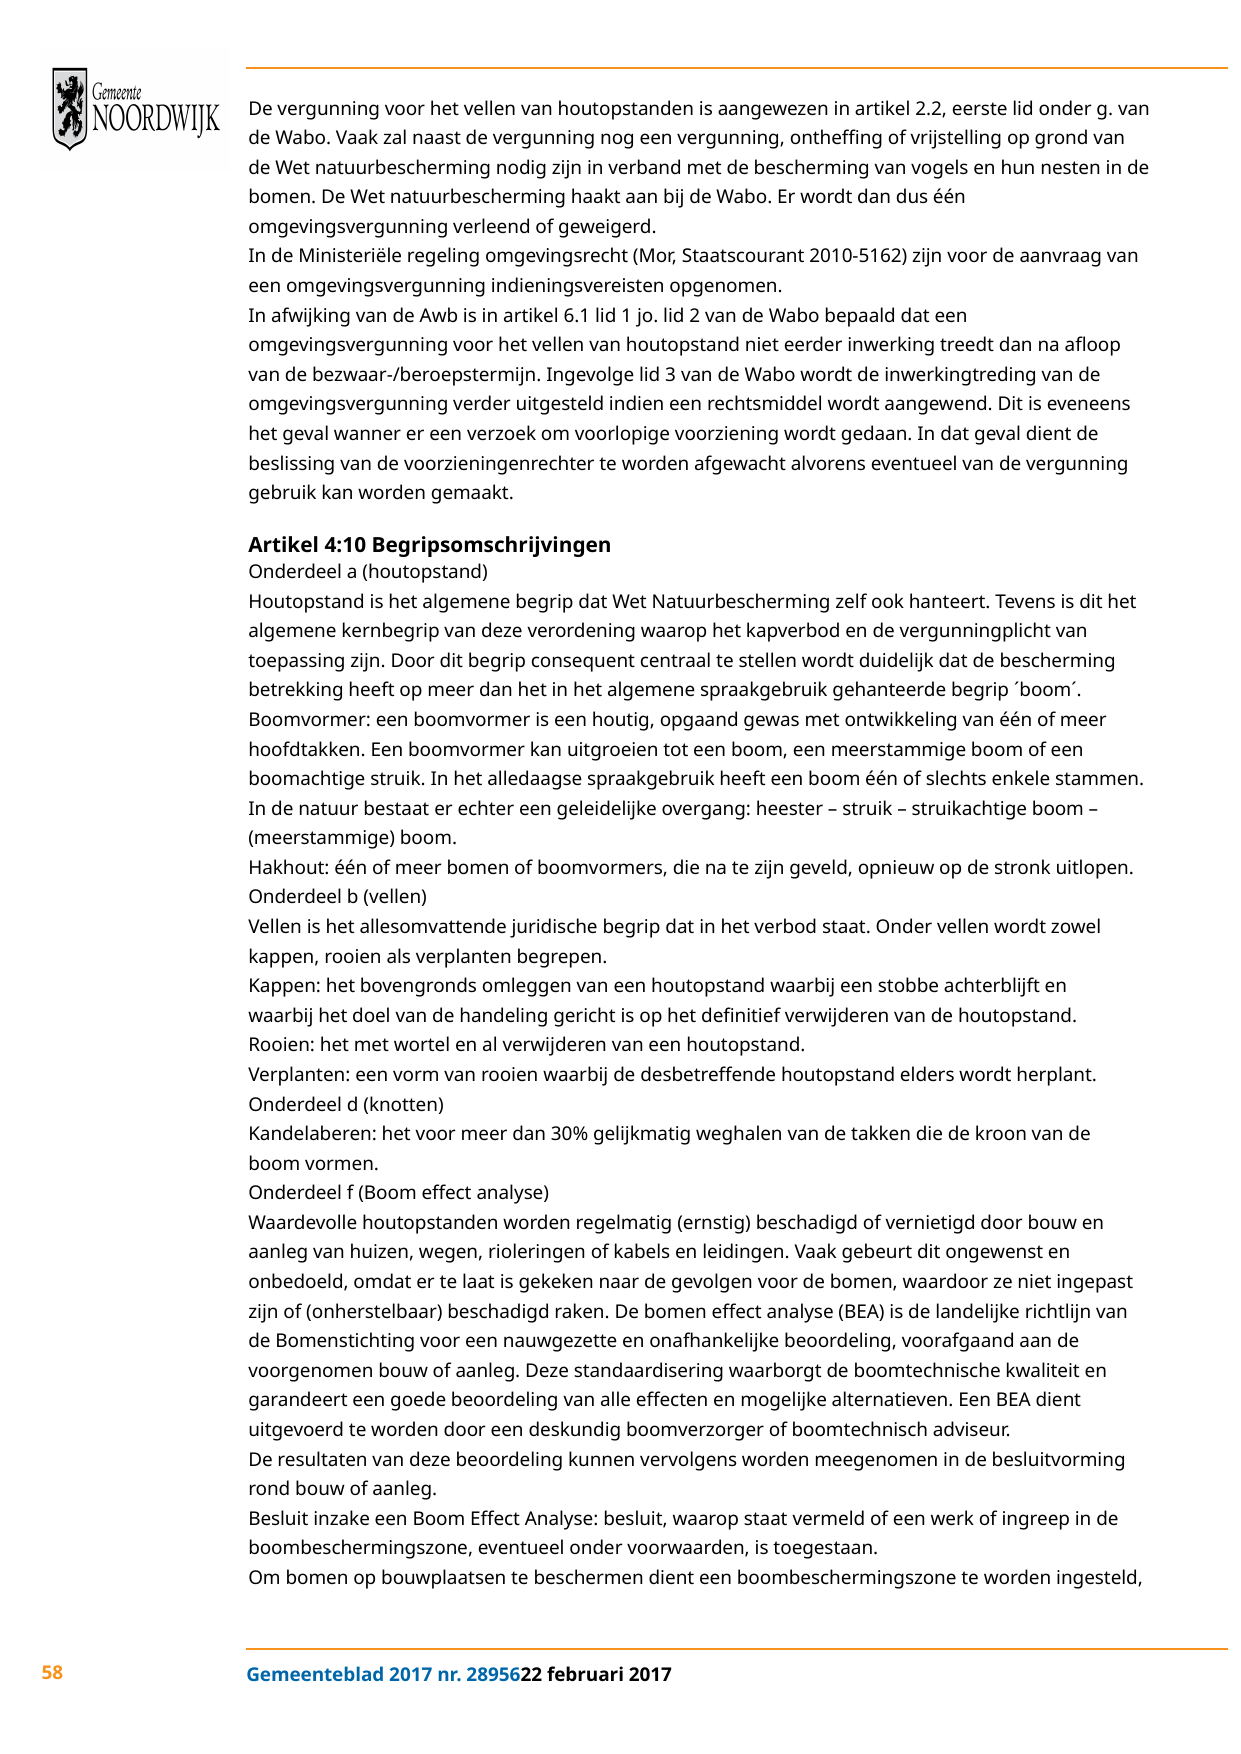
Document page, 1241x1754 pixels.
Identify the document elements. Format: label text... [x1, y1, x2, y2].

text Besluit inzake een Boom Effect Analyse: besluit, waarop staat vermeld of een werk of ingreep in de boombeschermingszone, eventueel onder voorwaarden, is toegestaan. [248, 1505, 1152, 1560]
picture [41, 47, 231, 172]
text De resultaten van deze beoordeling kunnen vervolgens worden meegenomen in de besluitvorming rond bouw of aanleg. [248, 1446, 1152, 1501]
text Onderdeel f (Boom effect analyse) [248, 1179, 1152, 1205]
text boom vormen. [248, 1150, 1152, 1176]
text Onderdeel d (knotten) [248, 1091, 1152, 1116]
text waarbij het doel van de handeling gericht is op het definitief verwijderen van de houtopstand. [248, 1002, 1152, 1028]
text Rooien: het met wortel en al verwijderen van een houtopstand. [248, 1032, 1152, 1057]
text Verplanten: een vorm van rooien waarbij de desbetreffende houtopstand elders wordt herplant. [248, 1061, 1152, 1087]
text Onderdeel a (houtopstand) [248, 558, 1152, 584]
text Houtopstand is het algemene begrip dat Wet Natuurbescherming zelf ook hanteert. Tevens is dit het algemene kernbegrip van deze verordening waarop het kapverbod en de vergunningplicht van toepassing zijn. Door dit begrip consequent centraal te stellen wordt duidelijk dat de bescherming betrekking heeft op meer dan het in het algemene spraakgebruik gehanteerde begrip ´boom´. [248, 588, 1152, 702]
text Kappen: het bovengronds omleggen van een houtopstand waarbij een stobbe achterblijft en [248, 972, 1152, 998]
text In afwijking van de Awb is in artikel 6.1 lid 1 jo. lid 2 van de Wabo bepaald dat een omgevingsvergunning voor het vellen van houtopstand niet eerder inwerking treedt dan na afloop van de bezwaar-/beroepstermijn. Ingevolge lid 3 van de Wabo wordt de inwerkingtreding van de omgevingsvergunning verder uitgesteld indien een rechtsmiddel wordt aangewend. Dit is eveneens het geval wanner er een verzoek om voorlopige voorziening wordt gedaan. In dat geval dient de beslissing van de voorzieningenrechter te worden afgewacht alvorens eventueel van de vergunning gebruik kan worden gemaakt. [248, 302, 1152, 505]
text Hakhout: één of meer bomen of boomvormers, die na te zijn geveld, opnieuw op de stronk uitlopen. [248, 854, 1152, 880]
text Kandelaberen: het voor meer dan 30% gelijkmatig weghalen van de takken die de kroon van de [248, 1120, 1152, 1146]
text Waardevolle houtopstanden worden regelmatig (ernstig) beschadigd of vernietigd door bouw en aanleg van huizen, wegen, rioleringen of kabels en leidingen. Vaak gebeurt dit ongewenst en onbedoeld, omdat er te laat is gekeken naar de gevolgen voor de bomen, waardoor ze niet ingepast zijn of (onherstelbaar) beschadigd raken. De bomen effect analyse (BEA) is de landelijke richtlijn van de Bomenstichting voor een nauwgezette en onafhankelijke beoordeling, voorafgaand aan de voorgenomen bouw of aanleg. Deze standaardisering waarborgt de boomtechnische kwaliteit en garandeert een goede beoordeling van alle effecten en mogelijke alternatieven. Een BEA dient uitgevoerd te worden door een deskundig boomverzorger of boomtechnisch adviseur. [248, 1209, 1152, 1442]
text In de Ministeriële regeling omgevingsrecht (Mor, Staatscourant 2010-5162) zijn voor de aanvraag van een omgevingsvergunning indieningsvereisten opgenomen. [248, 243, 1152, 298]
text Om bomen op bouwplaatsen te beschermen dient een boombeschermingszone te worden ingesteld, [248, 1564, 1152, 1590]
text De vergunning voor het vellen van houtopstanden is aangewezen in artikel 2.2, eerste lid onder g. van de Wabo. Vaak zal naast de vergunning nog een vergunning, ontheffing of vrijstelling op grond van de Wet natuurbescherming nodig zijn in verband met de bescherming van vogels en hun nesten in de bomen. De Wet natuurbescherming haakt aan bij de Wabo. Er wordt dan dus één omgevingsvergunning verleend of geweigerd. [248, 95, 1152, 239]
text Onderdeel b (vellen) [248, 884, 1152, 909]
text Boomvormer: een boomvormer is een houtig, opgaand gewas met ontwikkeling van één of meer hoofdtakken. Een boomvormer kan uitgroeien tot een boom, een meerstammige boom of een boomachtige struik. In het alledaagse spraakgebruik heeft een boom één of slechts enkele stammen. In de natuur bestaat er echter een geleidelijke overgang: heester – struik – struikachtige boom – (meerstammige) boom. [248, 706, 1152, 850]
text Artikel 4:10 Begripsomschrijvingen [248, 530, 1152, 558]
text Vellen is het allesomvattende juridische begrip dat in het verbod staat. Onder vellen wordt zowel kappen, rooien als verplanten begrepen. [248, 913, 1152, 968]
